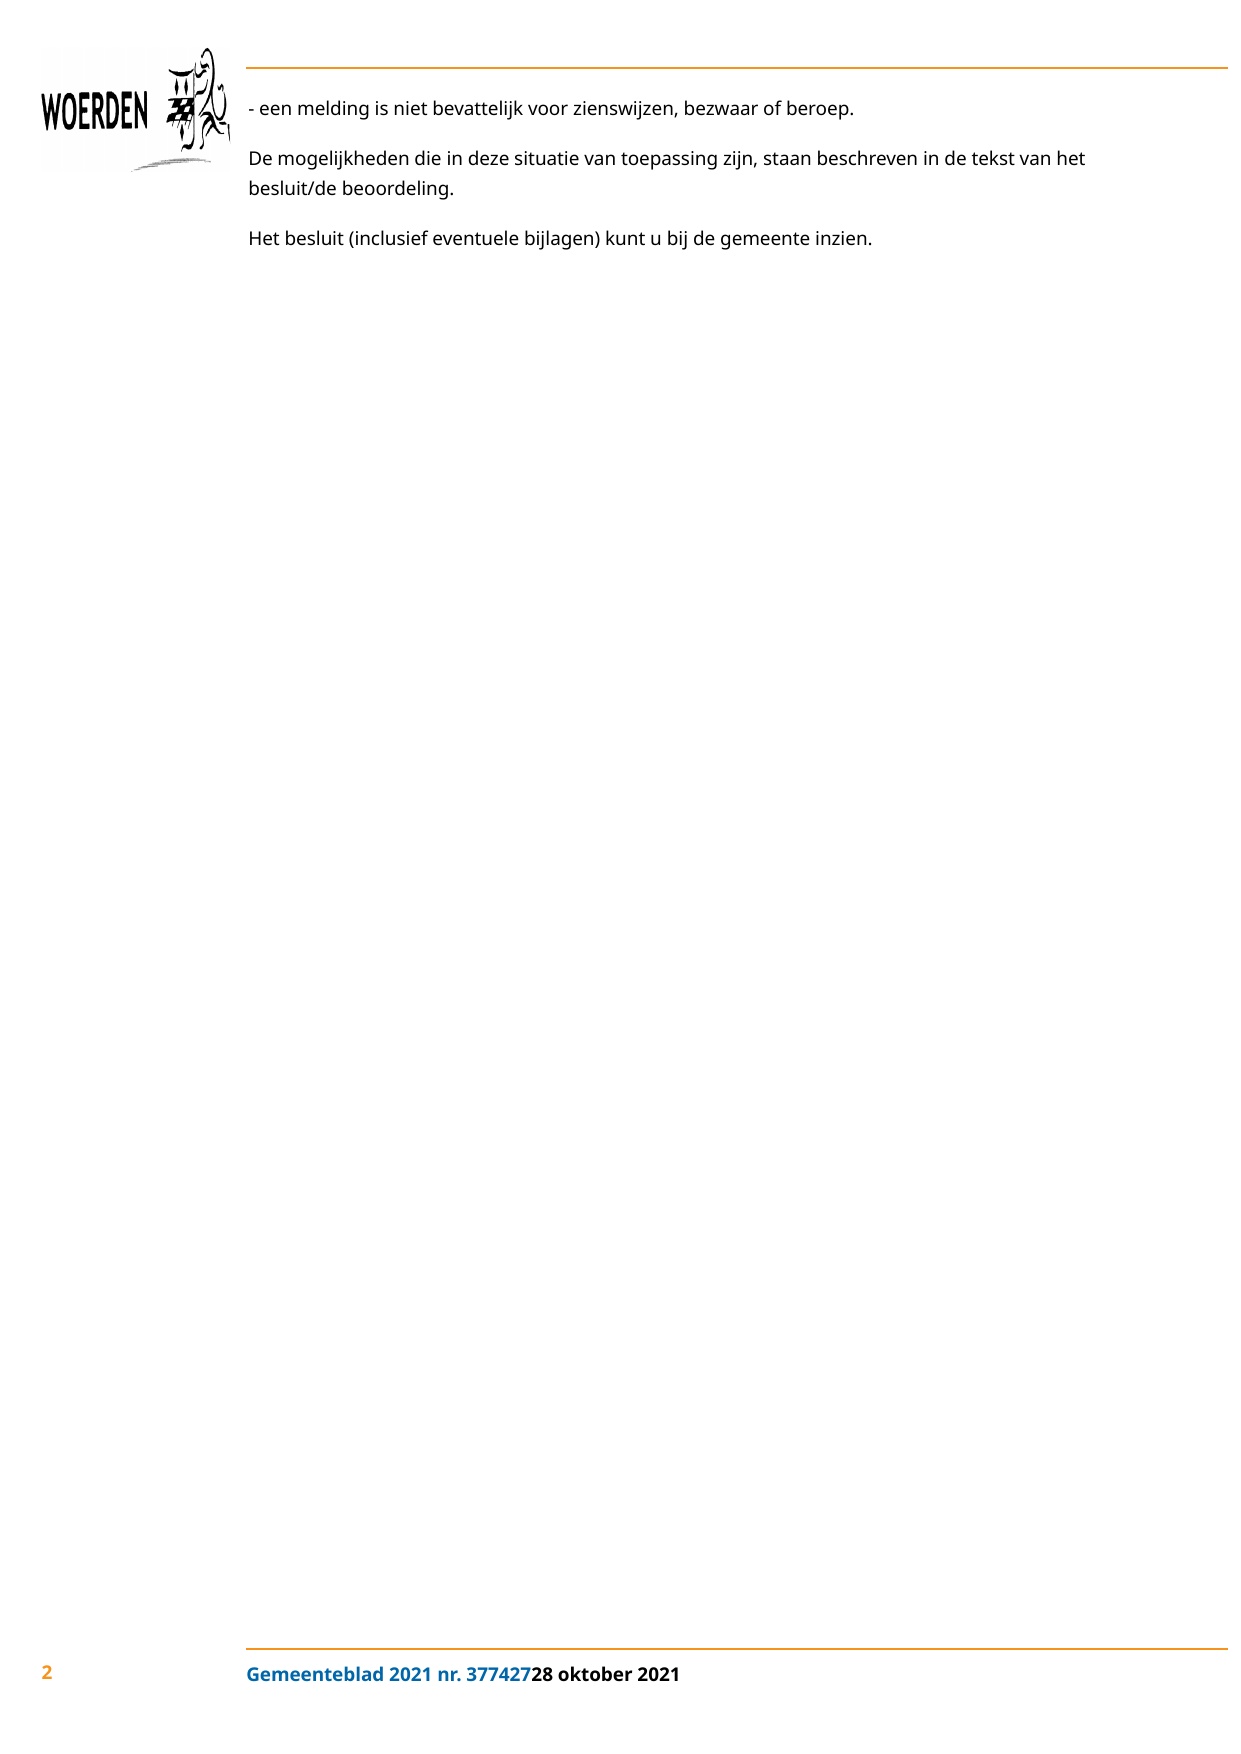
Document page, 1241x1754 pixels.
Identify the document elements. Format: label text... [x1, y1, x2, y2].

picture [41, 47, 231, 172]
text - een melding is niet bevattelijk voor zienswijzen, bezwaar of beroep. [248, 95, 1152, 121]
text De mogelijkheden die in deze situatie van toepassing zijn, staan beschreven in de tekst van het besluit/de beoordeling. [248, 145, 1152, 201]
text Het besluit (inclusief eventuele bijlagen) kunt u bij de gemeente inzien. [248, 225, 1152, 251]
